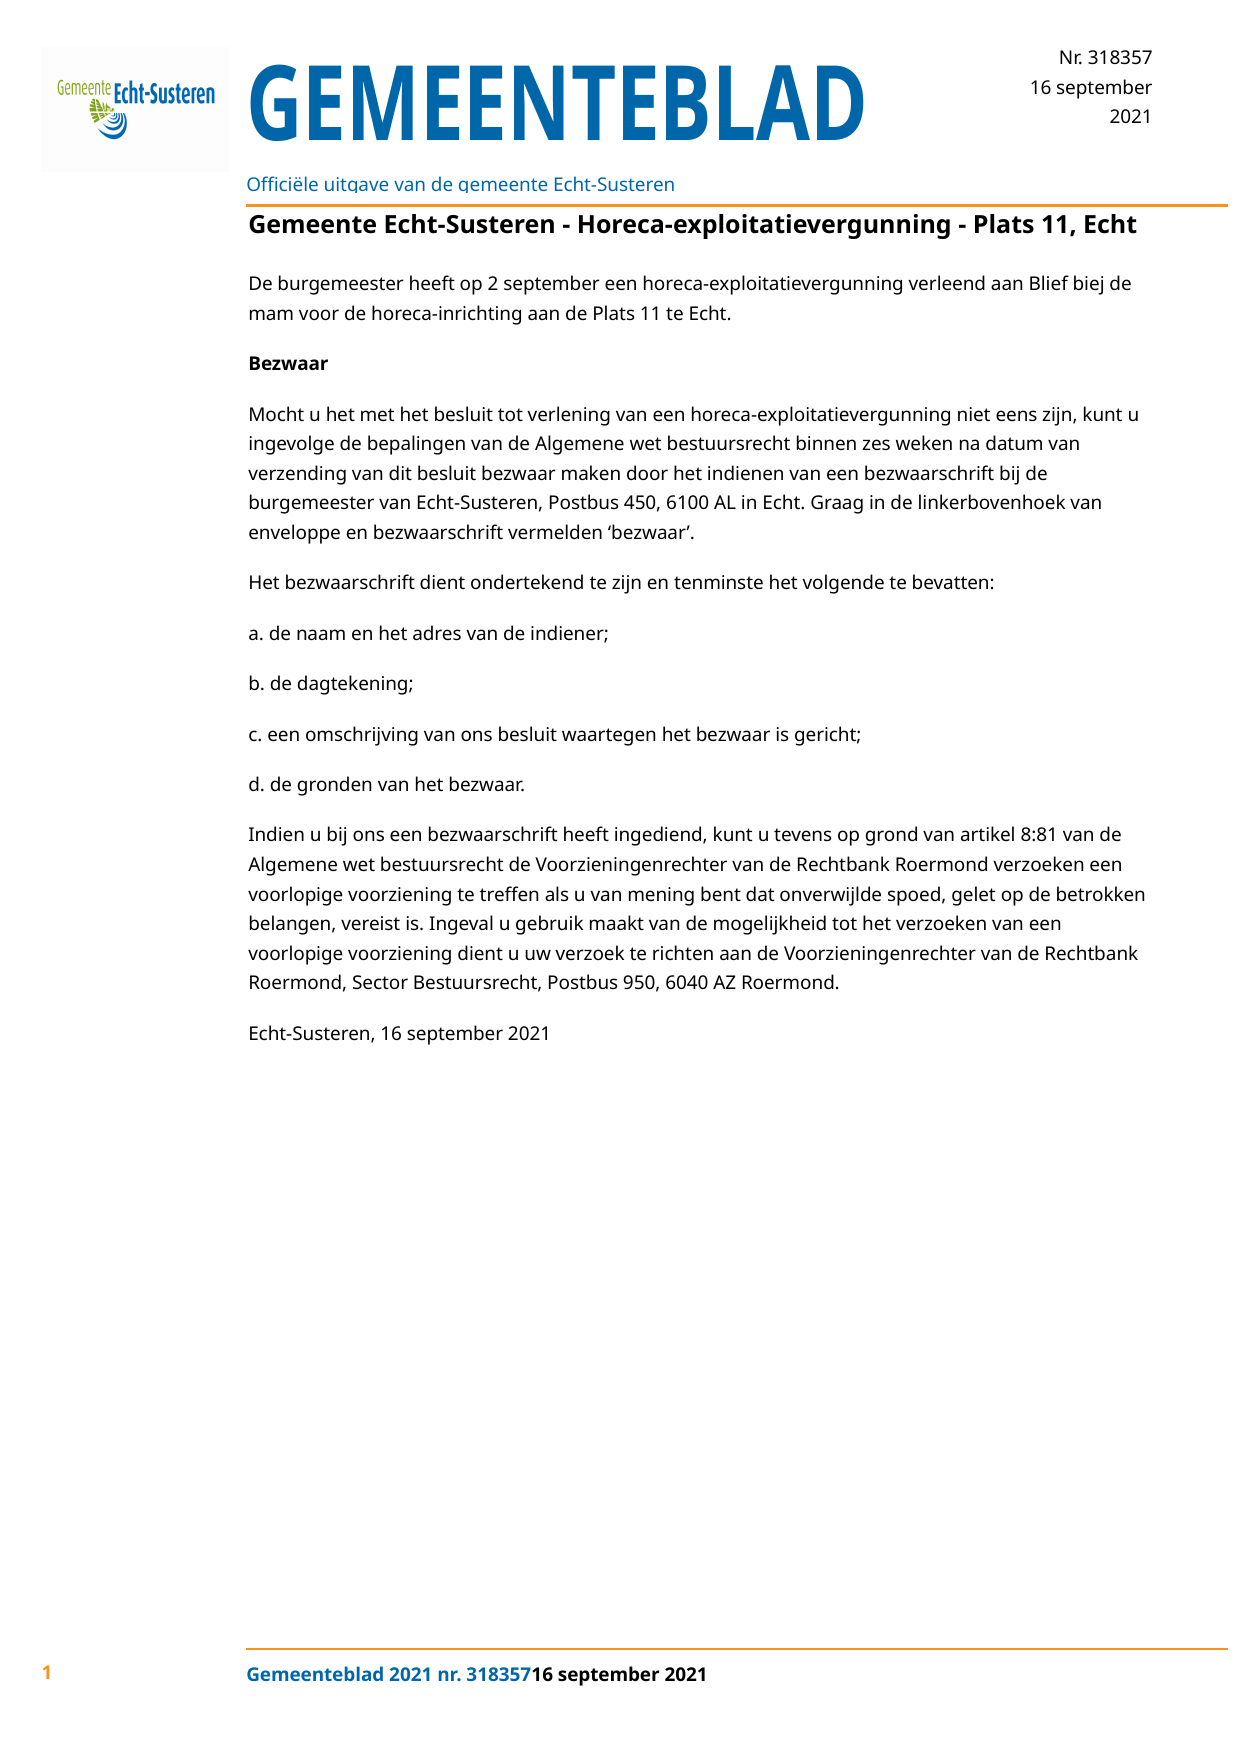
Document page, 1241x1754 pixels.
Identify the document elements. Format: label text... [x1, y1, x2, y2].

text b. de dagtekening; [248, 670, 1152, 696]
picture [41, 47, 231, 172]
text c. een omschrijving van ons besluit waartegen het bezwaar is gericht; [248, 721, 1152, 746]
text Indien u bij ons een bezwaarschrift heeft ingediend, kunt u tevens op grond van artikel 8:81 van de Algemene wet bestuursrecht de Voorzieningenrechter van de Rechtbank Roermond verzoeken een voorlopige voorziening te treffen als u van mening bent dat onverwijlde spoed, gelet op de betrokken belangen, vereist is. Ingeval u gebruik maakt van de mogelijkheid tot het verzoeken van een voorlopige voorziening dient u uw verzoek te richten aan de Voorzieningenrechter van de Rechtbank Roermond, Sector Bestuursrecht, Postbus 950, 6040 AZ Roermond. [248, 822, 1152, 995]
text d. de gronden van het bezwaar. [248, 771, 1152, 797]
text De burgemeester heeft op 2 september een horeca-exploitatievergunning verleend aan Blief biej de mam voor de horeca-inrichting aan de Plats 11 te Echt. [248, 270, 1152, 326]
text Echt-Susteren, 16 september 2021 [248, 1020, 1152, 1046]
text Gemeente Echt-Susteren - Horeca-exploitatievergunning - Plats 11, Echt [248, 207, 1152, 241]
text a. de naam en het adres van de indiener; [248, 620, 1152, 646]
text Bezwaar [248, 350, 1152, 376]
text Mocht u het met het besluit tot verlening van een horeca-exploitatievergunning niet eens zijn, kunt u ingevolge de bepalingen van de Algemene wet bestuursrecht binnen zes weken na datum van verzending van dit besluit bezwaar maken door het indienen van een bezwaarschrift bij de burgemeester van Echt-Susteren, Postbus 450, 6100 AL in Echt. Graag in de linkerbovenhoek van enveloppe en bezwaarschrift vermelden ‘bezwaar’. [248, 401, 1152, 545]
text Het bezwaarschrift dient ondertekend te zijn en tenminste het volgende te bevatten: [248, 569, 1152, 595]
